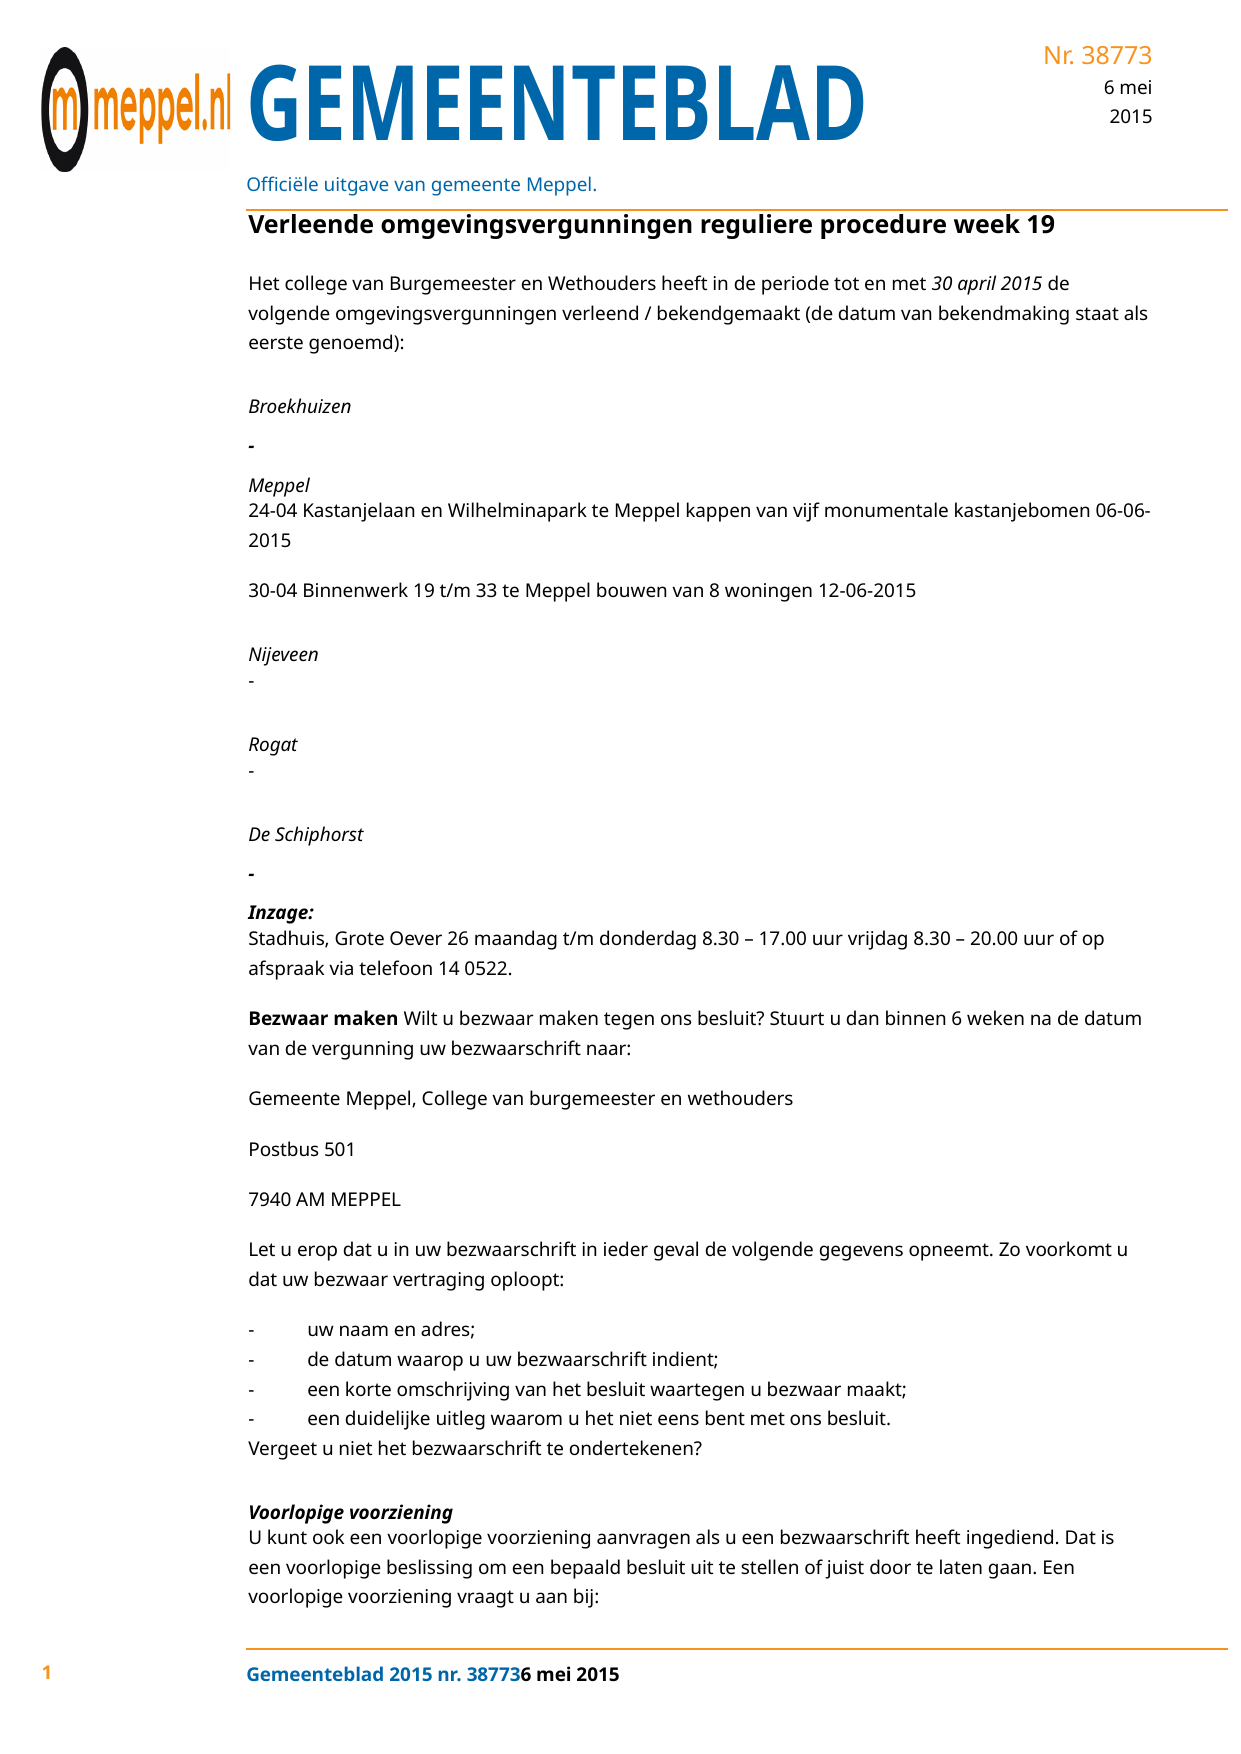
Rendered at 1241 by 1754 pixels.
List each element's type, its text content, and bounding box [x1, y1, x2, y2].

list uw naam en adres; [248, 1317, 1152, 1342]
text - [248, 667, 1152, 693]
text Stadhuis, Grote Oever 26 maandag t/m donderdag 8.30 – 17.00 uur vrijdag 8.30 – 20.00 uur of op afspraak via telefoon 14 0522. [248, 925, 1152, 981]
text Gemeente Meppel, College van burgemeester en wethouders [248, 1085, 1152, 1111]
text U kunt ook een voorlopige voorziening aanvragen als u een bezwaarschrift heeft ingediend. Dat is een voorlopige beslissing om een bepaald besluit uit te stellen of juist door te laten gaan. Een voorlopige voorziening vraagt u aan bij: [248, 1524, 1152, 1609]
text 24-04 Kastanjelaan en Wilhelminapark te Meppel kappen van vijf monumentale kastanjebomen 06-06-2015 [248, 498, 1152, 553]
text Bezwaar maken Wilt u bezwaar maken tegen ons besluit? Stuurt u dan binnen 6 weken na de datum van de vergunning uw bezwaarschrift naar: [248, 1005, 1152, 1061]
text 7940 AM MEPPEL [248, 1186, 1152, 1212]
text De Schiphorst [248, 821, 1152, 847]
text Vergeet u niet het bezwaarschrift te ondertekenen? [248, 1435, 1152, 1461]
text Rogat [248, 731, 1152, 757]
text Het college van Burgemeester en Wethouders heeft in de periode tot en met 30 april 2015 de volgende omgevingsvergunningen verleend / bekendgemaakt (de datum van bekendmaking staat als eerste genoemd): [248, 270, 1152, 355]
text Inzage: [248, 899, 1152, 925]
text Meppel [248, 472, 1152, 498]
text - [248, 757, 1152, 783]
text Verleende omgevingsvergunningen reguliere procedure week 19 [248, 211, 1152, 241]
text Broekhuizen [248, 393, 1152, 419]
text - [248, 860, 1152, 886]
text 30-04 Binnenwerk 19 t/m 33 te Meppel bouwen van 8 woningen 12-06-2015 [248, 578, 1152, 603]
text - [248, 433, 1152, 458]
picture [41, 47, 231, 172]
text Let u erop dat u in uw bezwaarschrift in ieder geval de volgende gegevens opneemt. Zo voorkomt u dat uw bezwaar vertraging oploopt: [248, 1237, 1152, 1292]
text Voorlopige voorziening [248, 1499, 1152, 1524]
list een korte omschrijving van het besluit waartegen u bezwaar maakt; [248, 1376, 1152, 1401]
list een duidelijke uitleg waarom u het niet eens bent met ons besluit. [248, 1405, 1152, 1431]
text Nijeveen [248, 642, 1152, 667]
list de datum waarop u uw bezwaarschrift indient; [248, 1346, 1152, 1372]
text Postbus 501 [248, 1136, 1152, 1161]
